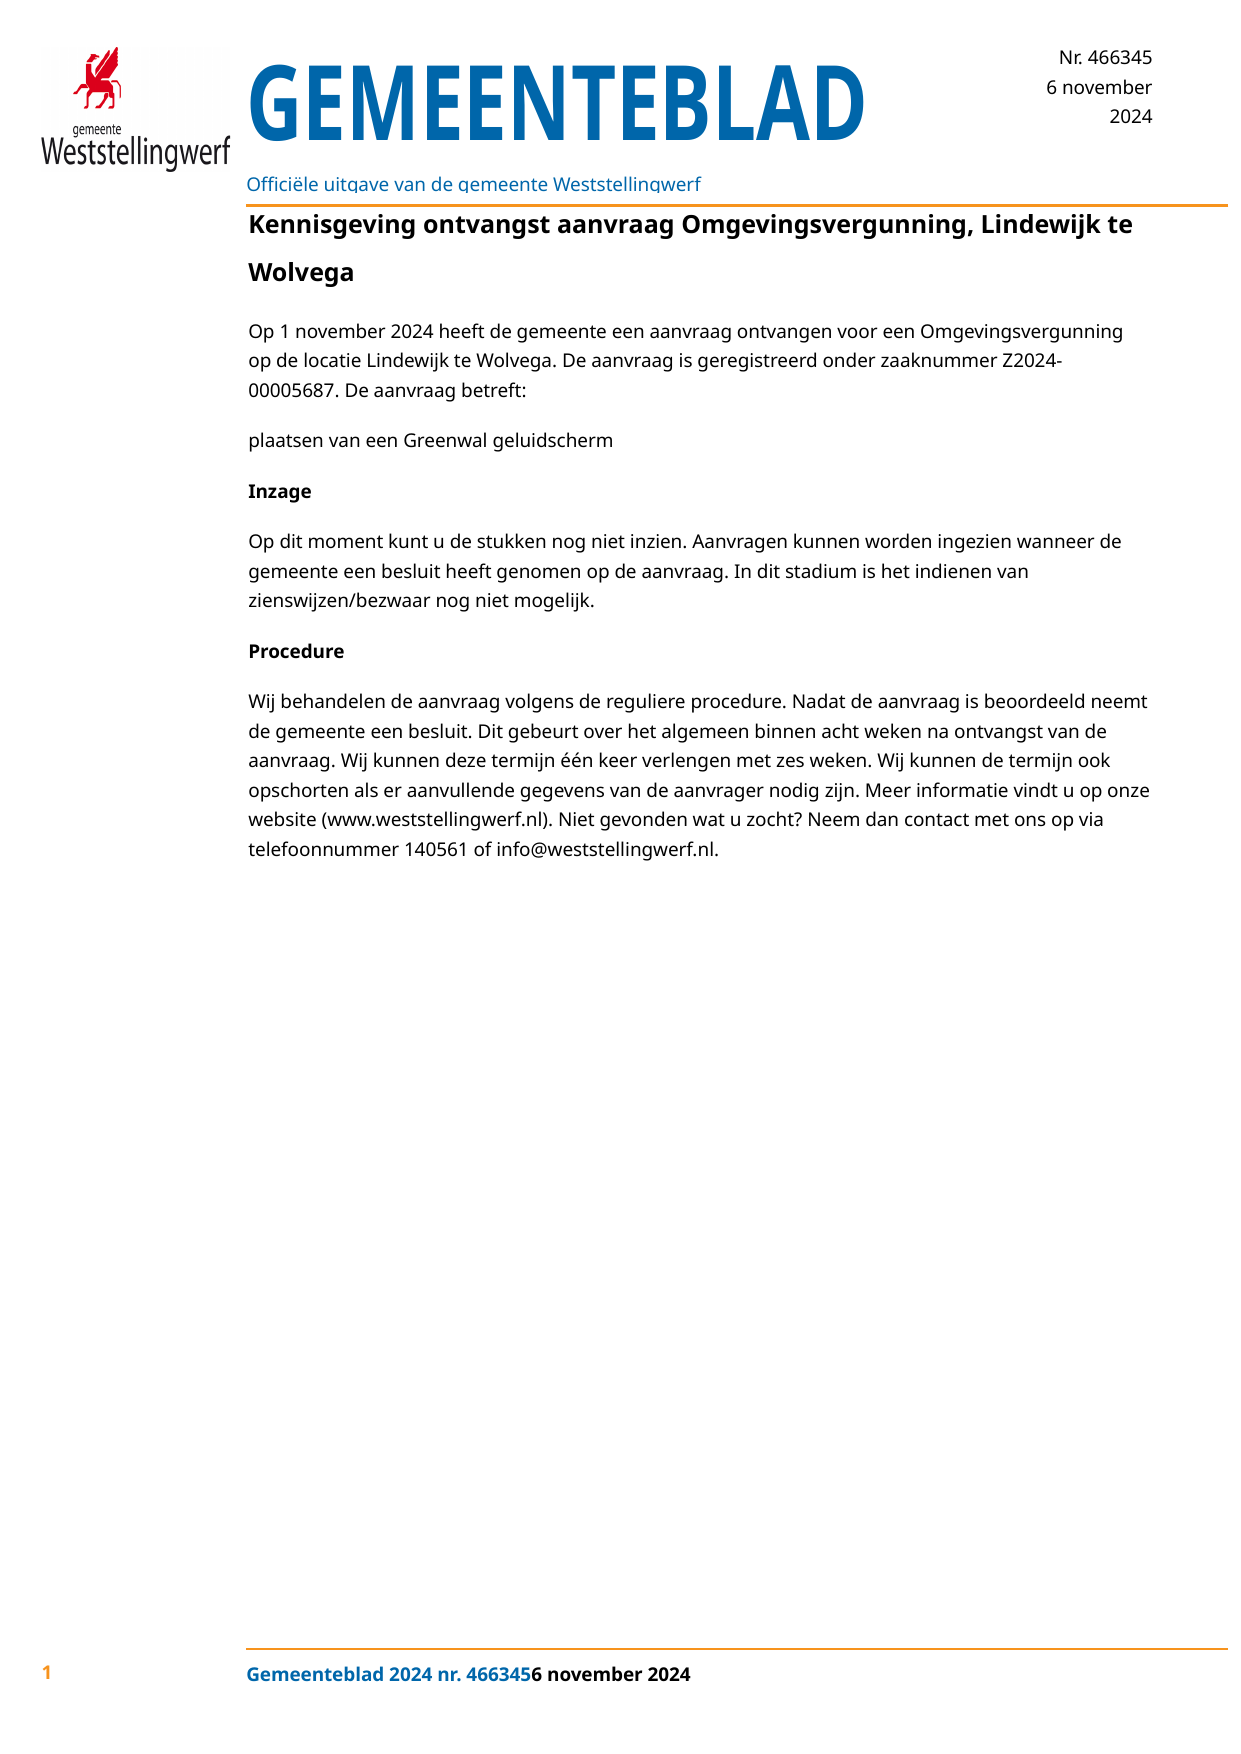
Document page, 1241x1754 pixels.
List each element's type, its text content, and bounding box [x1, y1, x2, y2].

text Kennisgeving ontvangst aanvraag Omgevingsvergunning, Lindewijk te Wolvega [248, 207, 1152, 288]
text Op dit moment kunt u de stukken nog niet inzien. Aanvragen kunnen worden ingezien wanneer de gemeente een besluit heeft genomen op de aanvraag. In dit stadium is het indienen van zienswijzen/bezwaar nog niet mogelijk. [248, 528, 1152, 613]
text Inzage [248, 478, 1152, 504]
picture [41, 47, 231, 172]
text Procedure [248, 638, 1152, 664]
text Wij behandelen de aanvraag volgens de reguliere procedure. Nadat de aanvraag is beoordeeld neemt de gemeente een besluit. Dit gebeurt over het algemeen binnen acht weken na ontvangst van de aanvraag. Wij kunnen deze termijn één keer verlengen met zes weken. Wij kunnen de termijn ook opschorten als er aanvullende gegevens van de aanvrager nodig zijn. Meer informatie vindt u op onze website (www.weststellingwerf.nl). Niet gevonden wat u zocht? Neem dan contact met ons op via telefoonnummer 140561 of info@weststellingwerf.nl. [248, 688, 1152, 862]
text plaatsen van een Greenwal geluidscherm [248, 427, 1152, 453]
text Op 1 november 2024 heeft de gemeente een aanvraag ontvangen voor een Omgevingsvergunning op de locatie Lindewijk te Wolvega. De aanvraag is geregistreerd onder zaaknummer Z2024-00005687. De aanvraag betreft: [248, 318, 1152, 403]
